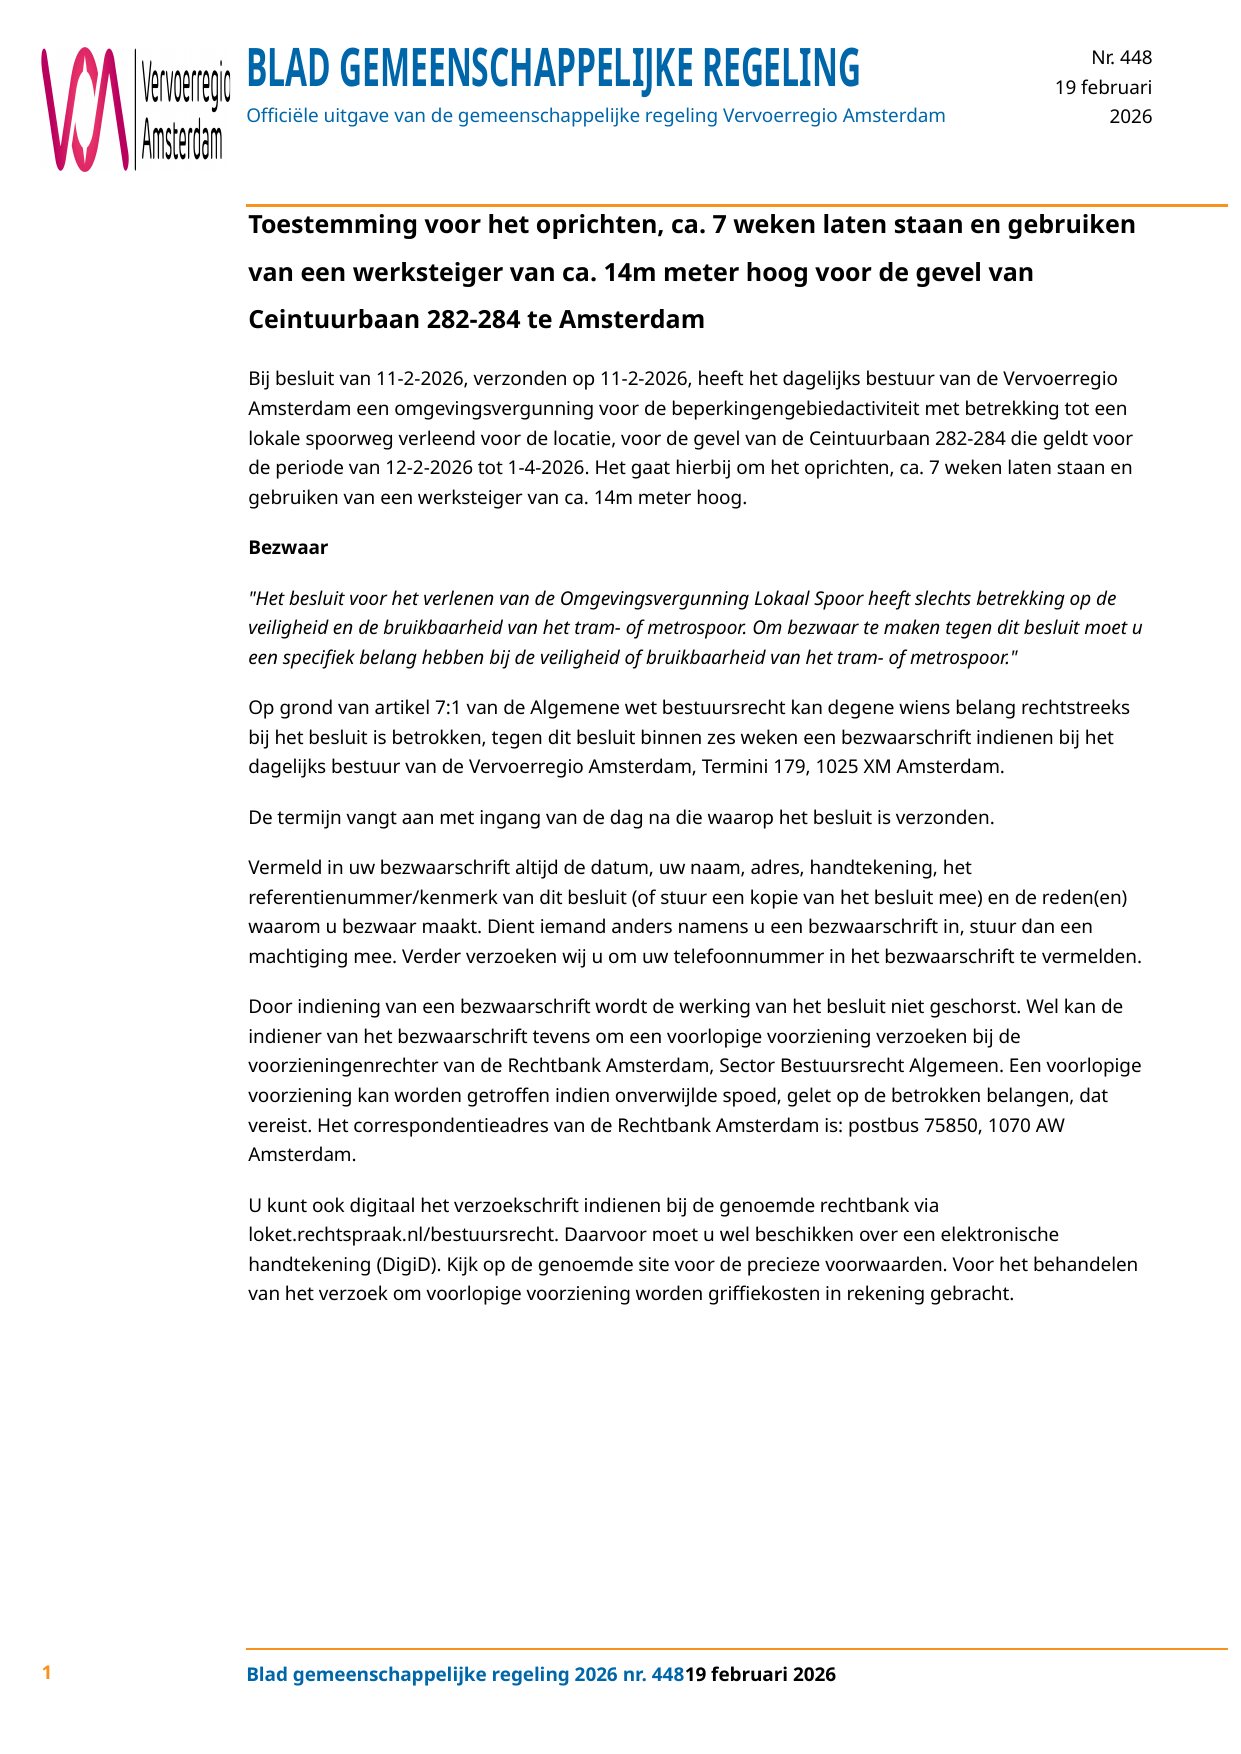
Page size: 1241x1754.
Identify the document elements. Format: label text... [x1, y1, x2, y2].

text Bij besluit van 11-2-2026, verzonden op 11-2-2026, heeft het dagelijks bestuur van de Vervoerregio Amsterdam een omgevingsvergunning voor de beperkingengebiedactiviteit met betrekking tot een lokale spoorweg verleend voor de locatie, voor de gevel van de Ceintuurbaan 282-284 die geldt voor de periode van 12-2-2026 tot 1-4-2026. Het gaat hierbij om het oprichten, ca. 7 weken laten staan en gebruiken van een werksteiger van ca. 14m meter hoog. [248, 366, 1152, 509]
picture [41, 47, 231, 172]
text Door indiening van een bezwaarschrift wordt de werking van het besluit niet geschorst. Wel kan de indiener van het bezwaarschrift tevens om een voorlopige voorziening verzoeken bij de voorzieningenrechter van de Rechtbank Amsterdam, Sector Bestuursrecht Algemeen. Een voorlopige voorziening kan worden getroffen indien onverwijlde spoed, gelet op de betrokken belangen, dat vereist. Het correspondentieadres van de Rechtbank Amsterdam is: postbus 75850, 1070 AW Amsterdam. [248, 993, 1152, 1167]
text U kunt ook digitaal het verzoekschrift indienen bij de genoemde rechtbank via loket.rechtspraak.nl/bestuursrecht. Daarvoor moet u wel beschikken over een elektronische handtekening (DigiD). Kijk op de genoemde site voor de precieze voorwaarden. Voor het behandelen van het verzoek om voorlopige voorziening worden griffiekosten in rekening gebracht. [248, 1192, 1152, 1306]
text Toestemming voor het oprichten, ca. 7 weken laten staan en gebruiken van een werksteiger van ca. 14m meter hoog voor de gevel van Ceintuurbaan 282-284 te Amsterdam [248, 207, 1152, 336]
text Op grond van artikel 7:1 van de Algemene wet bestuursrecht kan degene wiens belang rechtstreeks bij het besluit is betrokken, tegen dit besluit binnen zes weken een bezwaarschrift indienen bij het dagelijks bestuur van de Vervoerregio Amsterdam, Termini 179, 1025 XM Amsterdam. [248, 694, 1152, 779]
text Vermeld in uw bezwaarschrift altijd de datum, uw naam, adres, handtekening, het referentienummer/kenmerk van dit besluit (of stuur een kopie van het besluit mee) en de reden(en) waarom u bezwaar maakt. Dient iemand anders namens u een bezwaarschrift in, stuur dan een machtiging mee. Verder verzoeken wij u om uw telefoonnummer in het bezwaarschrift te vermelden. [248, 854, 1152, 969]
text De termijn vangt aan met ingang van de dag na die waarop het besluit is verzonden. [248, 804, 1152, 829]
text "Het besluit voor het verlenen van de Omgevingsvergunning Lokaal Spoor heeft slechts betrekking op de veiligheid en de bruikbaarheid van het tram- of metrospoor. Om bezwaar te maken tegen dit besluit moet u een specifiek belang hebben bij de veiligheid of bruikbaarheid van het tram- of metrospoor." [248, 585, 1152, 669]
text Bezwaar [248, 534, 1152, 560]
